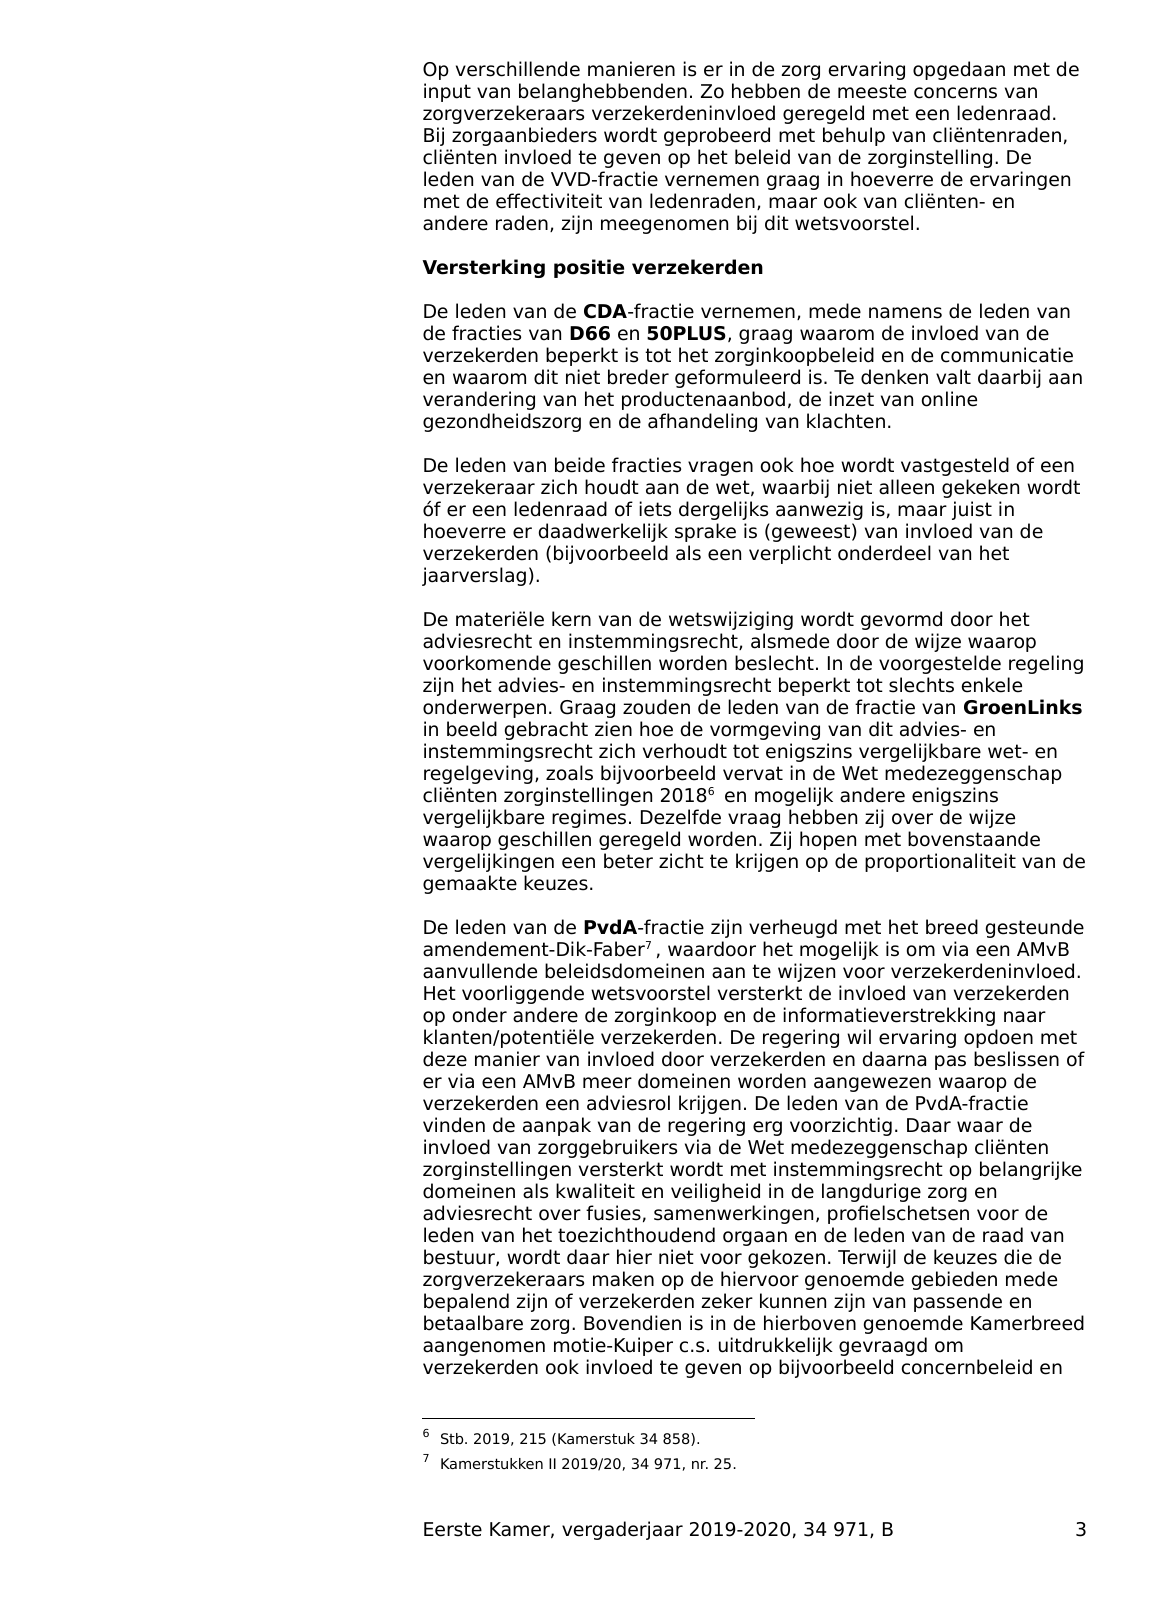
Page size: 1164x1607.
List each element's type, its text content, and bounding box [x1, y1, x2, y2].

text De materiële kern van de wetswijziging wordt gevormd door het adviesrecht en instemmingsrecht, alsmede door de wijze waarop voorkomende geschillen worden beslecht. In de voorgestelde regeling zijn het advies- en instemmingsrecht beperkt tot slechts enkele onderwerpen. Graag zouden de leden van de fractie van GroenLinks in beeld gebracht zien hoe de vormgeving van dit advies- en instemmingsrecht zich verhoudt tot enigszins vergelijkbare wet- en regelgeving, zoals bijvoorbeeld vervat in de Wet medezeggenschap cliënten zorginstellingen 2018 en mogelijk andere enigszins vergelijkbare regimes. Dezelfde vraag hebben zij over de wijze waarop geschillen geregeld worden. Zij hopen met bovenstaande vergelijkingen een beter zicht te krijgen op de proportionaliteit van de gemaakte keuzes. [422, 609, 1087, 895]
text De leden van de CDA-fractie vernemen, mede namens de leden van de fracties van D66 en 50PLUS, graag waarom de invloed van de verzekerden beperkt is tot het zorginkoopbeleid en de communicatie en waarom dit niet breder geformuleerd is. Te denken valt daarbij aan verandering van het productenaanbod, de inzet van online gezondheidszorg en de afhandeling van klachten. [422, 301, 1087, 433]
subtitle Versterking positie verzekerden [422, 257, 1087, 279]
text Op verschillende manieren is er in de zorg ervaring opgedaan met de input van belanghebbenden. Zo hebben de meeste concerns van zorgverzekeraars verzekerdeninvloed geregeld met een ledenraad. Bij zorgaanbieders wordt geprobeerd met behulp van cliëntenraden, cliënten invloed te geven op het beleid van de zorginstelling. De leden van de VVD-fractie vernemen graag in hoeverre de ervaringen met de effectiviteit van ledenraden, maar ook van cliënten- en andere raden, zijn meegenomen bij dit wetsvoorstel. [422, 59, 1087, 235]
text Kamerstukken II 2019/20, 34 971, nr. 25. [422, 1452, 1087, 1474]
text Stb. 2019, 215 (Kamerstuk 34 858). [422, 1427, 1087, 1449]
text De leden van de PvdA-fractie zijn verheugd met het breed gesteunde amendement-Dik-Faber, waardoor het mogelijk is om via een AMvB aanvullende beleidsdomeinen aan te wijzen voor verzekerdeninvloed. Het voorliggende wetsvoorstel versterkt de invloed van verzekerden op onder andere de zorginkoop en de informatieverstrekking naar klanten/potentiële verzekerden. De regering wil ervaring opdoen met deze manier van invloed door verzekerden en daarna pas beslissen of er via een AMvB meer domeinen worden aangewezen waarop de verzekerden een adviesrol krijgen. De leden van de PvdA-fractie vinden de aanpak van de regering erg voorzichtig. Daar waar de invloed van zorggebruikers via de Wet medezeggenschap cliënten zorginstellingen versterkt wordt met instemmingsrecht op belangrijke domeinen als kwaliteit en veiligheid in de langdurige zorg en adviesrecht over fusies, samenwerkingen, profielschetsen voor de leden van het toezichthoudend orgaan en de leden van de raad van bestuur, wordt daar hier niet voor gekozen. Terwijl de keuzes die de zorgverzekeraars maken op de hiervoor genoemde gebieden mede bepalend zijn of verzekerden zeker kunnen zijn van passende en betaalbare zorg. Bovendien is in de hierboven genoemde Kamerbreed aangenomen motie-Kuiper c.s. uitdrukkelijk gevraagd om verzekerden ook invloed te geven op bijvoorbeeld concernbeleid en [422, 917, 1087, 1379]
text De leden van beide fracties vragen ook hoe wordt vastgesteld of een verzekeraar zich houdt aan de wet, waarbij niet alleen gekeken wordt óf er een ledenraad of iets dergelijks aanwezig is, maar juist in hoeverre er daadwerkelijk sprake is (geweest) van invloed van de verzekerden (bijvoorbeeld als een verplicht onderdeel van het jaarverslag). [422, 455, 1087, 587]
